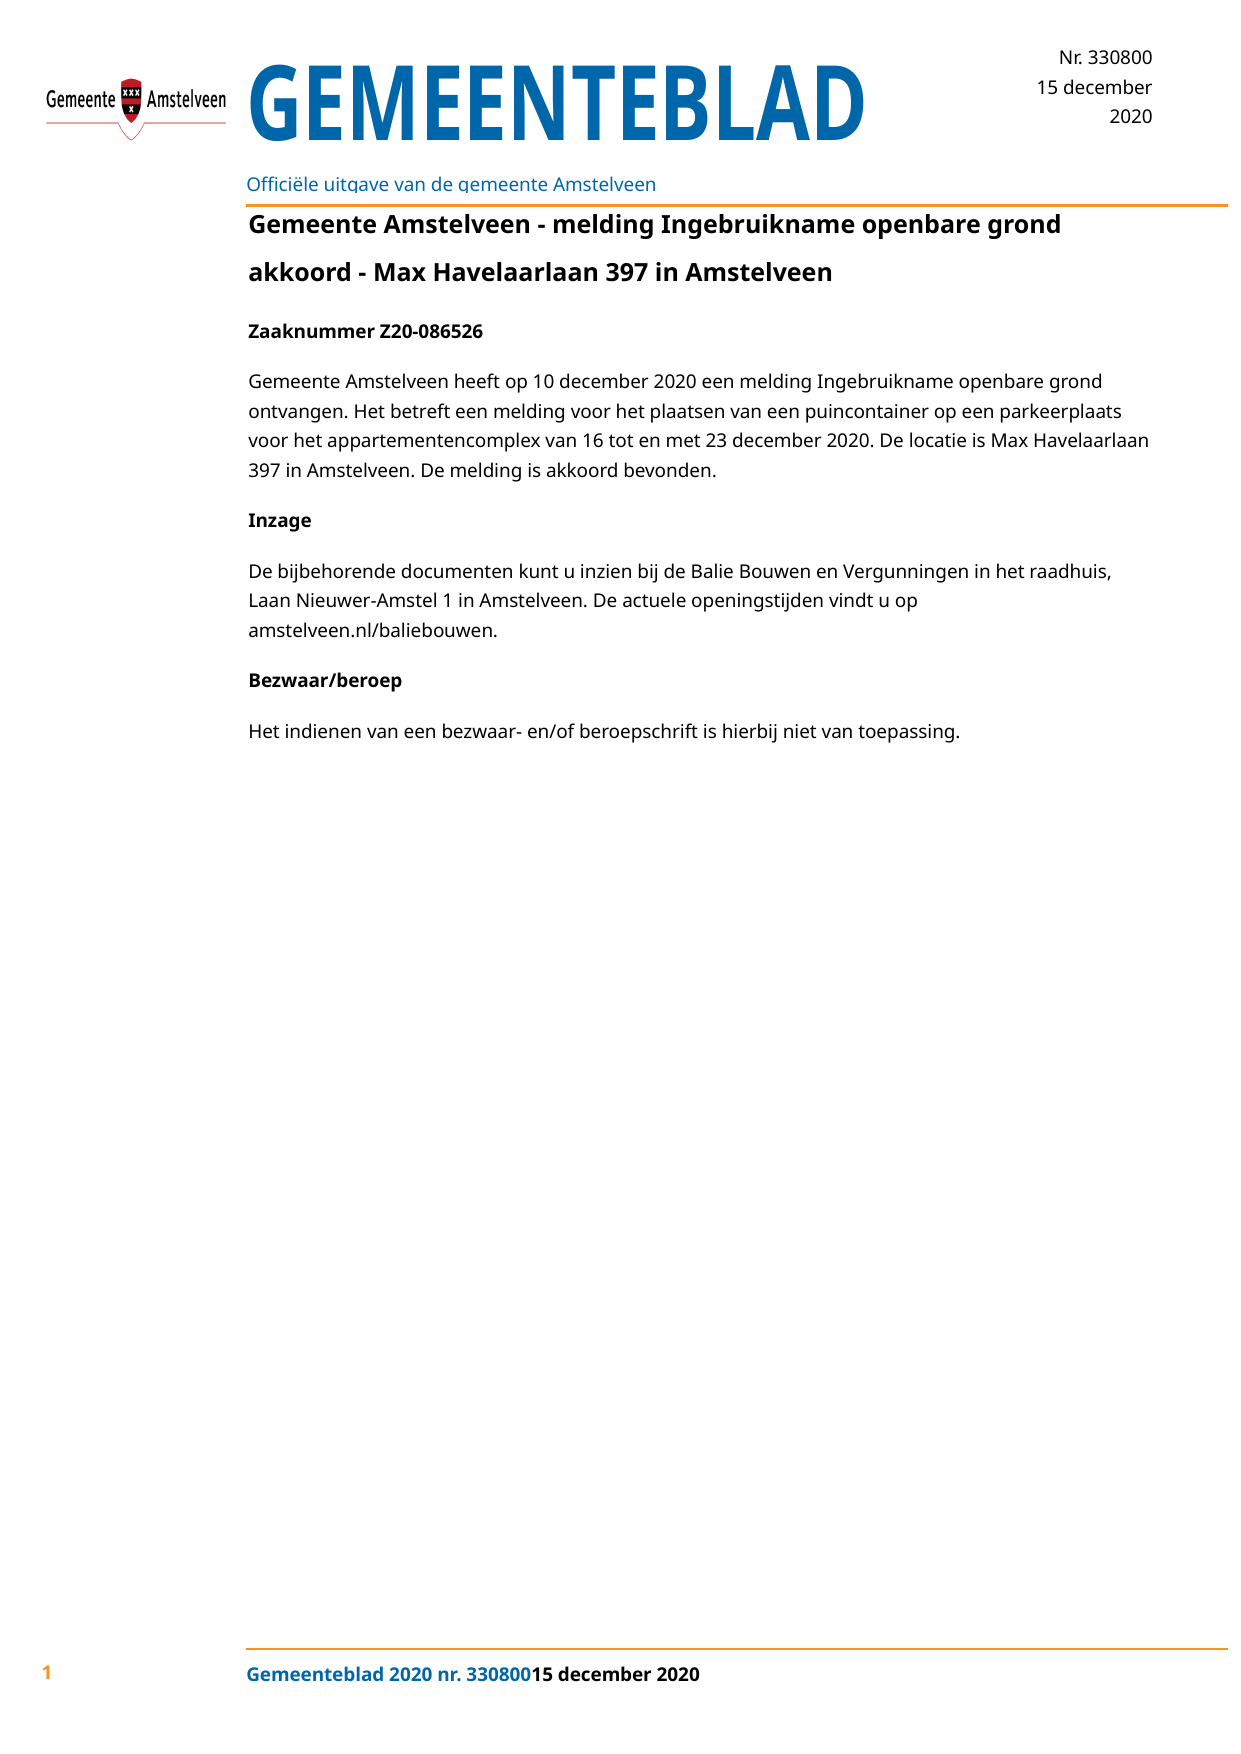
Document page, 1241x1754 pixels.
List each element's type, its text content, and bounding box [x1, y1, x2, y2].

picture [41, 47, 231, 172]
text Het indienen van een bezwaar- en/of beroepschrift is hierbij niet van toepassing. [248, 718, 1152, 744]
text Gemeente Amstelveen - melding Ingebruikname openbare grond akkoord - Max Havelaarlaan 397 in Amstelveen [248, 207, 1152, 288]
text De bijbehorende documenten kunt u inzien bij de Balie Bouwen en Vergunningen in het raadhuis, Laan Nieuwer-Amstel 1 in Amstelveen. De actuele openingstijden vindt u op amstelveen.nl/baliebouwen. [248, 558, 1152, 643]
text Gemeente Amstelveen heeft op 10 december 2020 een melding Ingebruikname openbare grond ontvangen. Het betreft een melding voor het plaatsen van een puincontainer op een parkeerplaats voor het appartementencomplex van 16 tot en met 23 december 2020. De locatie is Max Havelaarlaan 397 in Amstelveen. De melding is akkoord bevonden. [248, 368, 1152, 483]
text Bezwaar/beroep [248, 667, 1152, 693]
text Inzage [248, 507, 1152, 533]
text Zaaknummer Z20-086526 [248, 318, 1152, 344]
